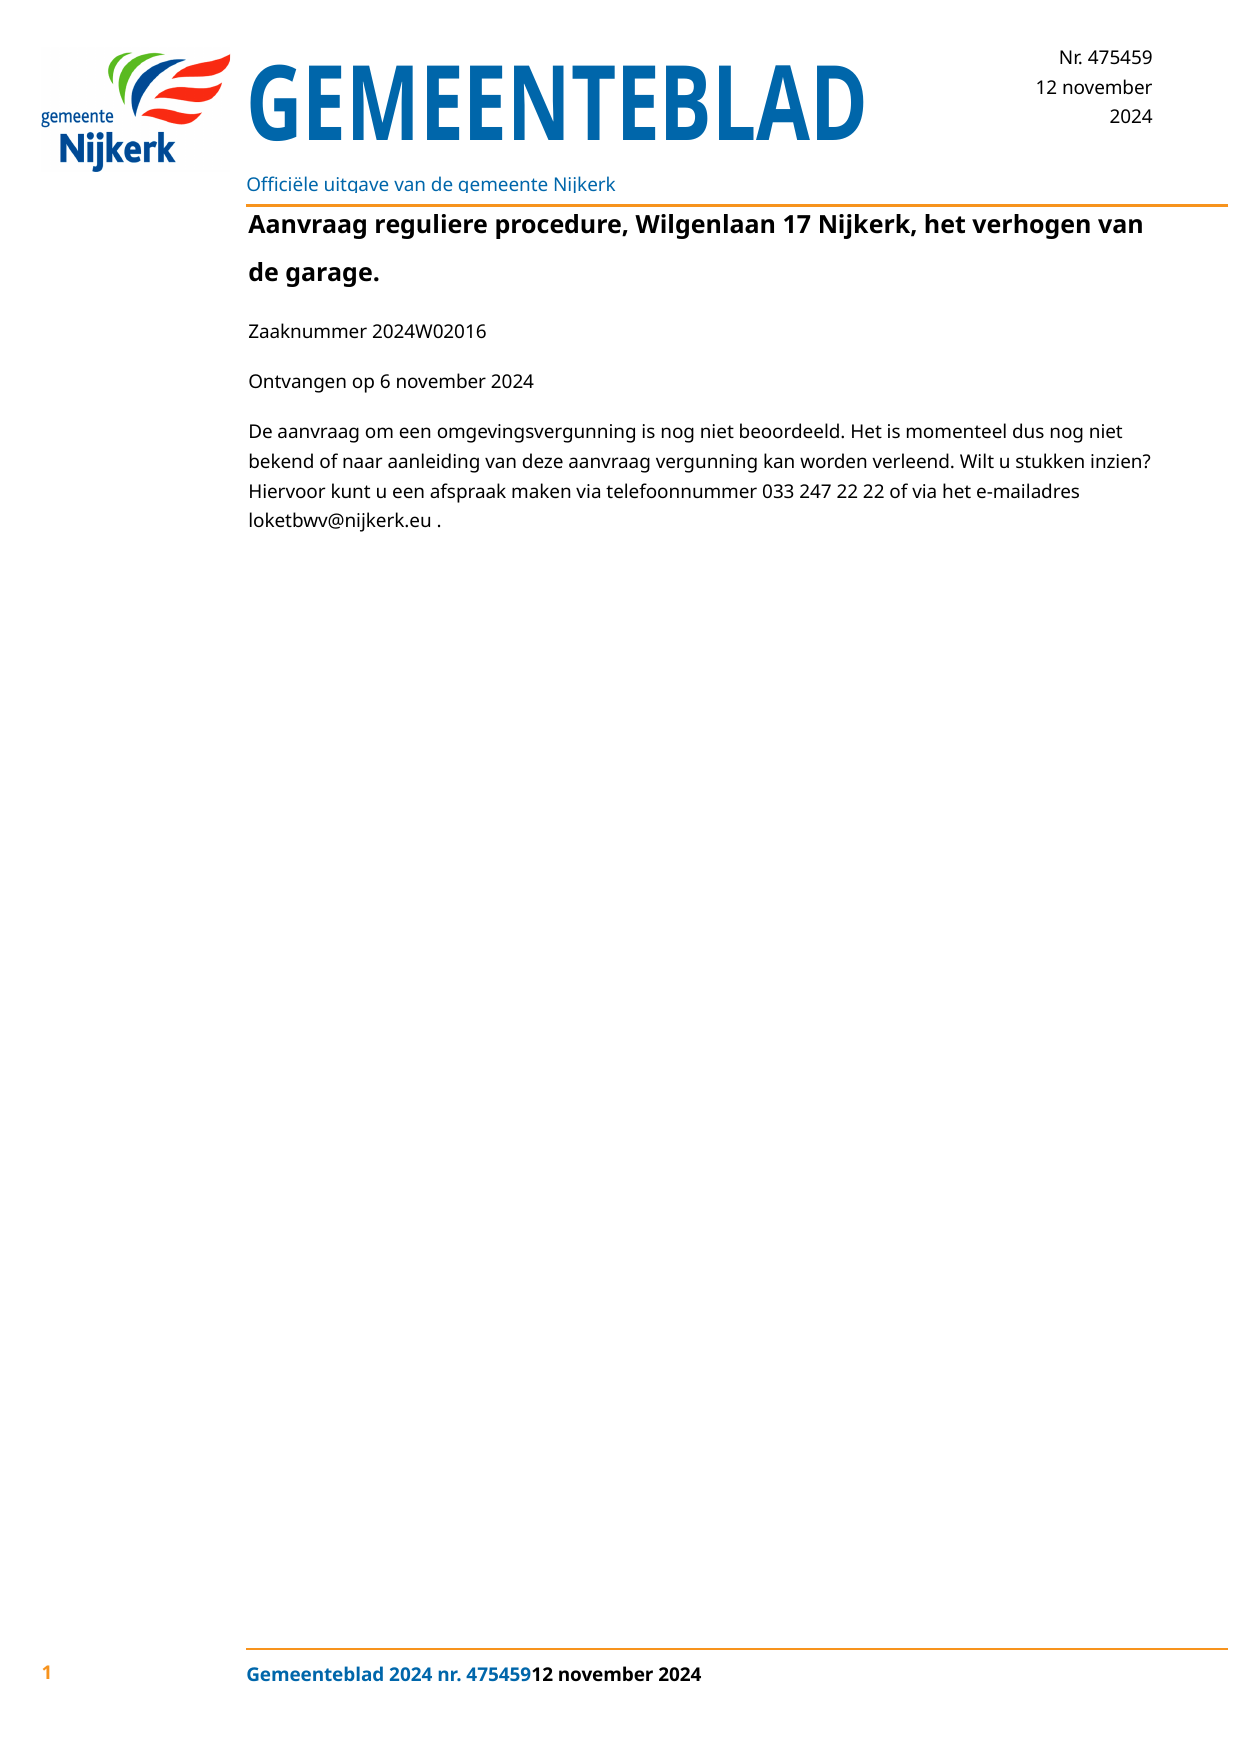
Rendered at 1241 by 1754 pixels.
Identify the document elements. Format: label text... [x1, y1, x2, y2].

text Ontvangen op 6 november 2024 [248, 368, 1152, 394]
text Zaaknummer 2024W02016 [248, 318, 1152, 344]
text De aanvraag om een omgevingsvergunning is nog niet beoordeeld. Het is momenteel dus nog niet bekend of naar aanleiding van deze aanvraag vergunning kan worden verleend. Wilt u stukken inzien? Hiervoor kunt u een afspraak maken via telefoonnummer 033 247 22 22 of via het e-mailadres loketbwv@nijkerk.eu . [248, 419, 1152, 533]
picture [41, 47, 231, 172]
text Aanvraag reguliere procedure, Wilgenlaan 17 Nijkerk, het verhogen van de garage. [248, 207, 1152, 288]
